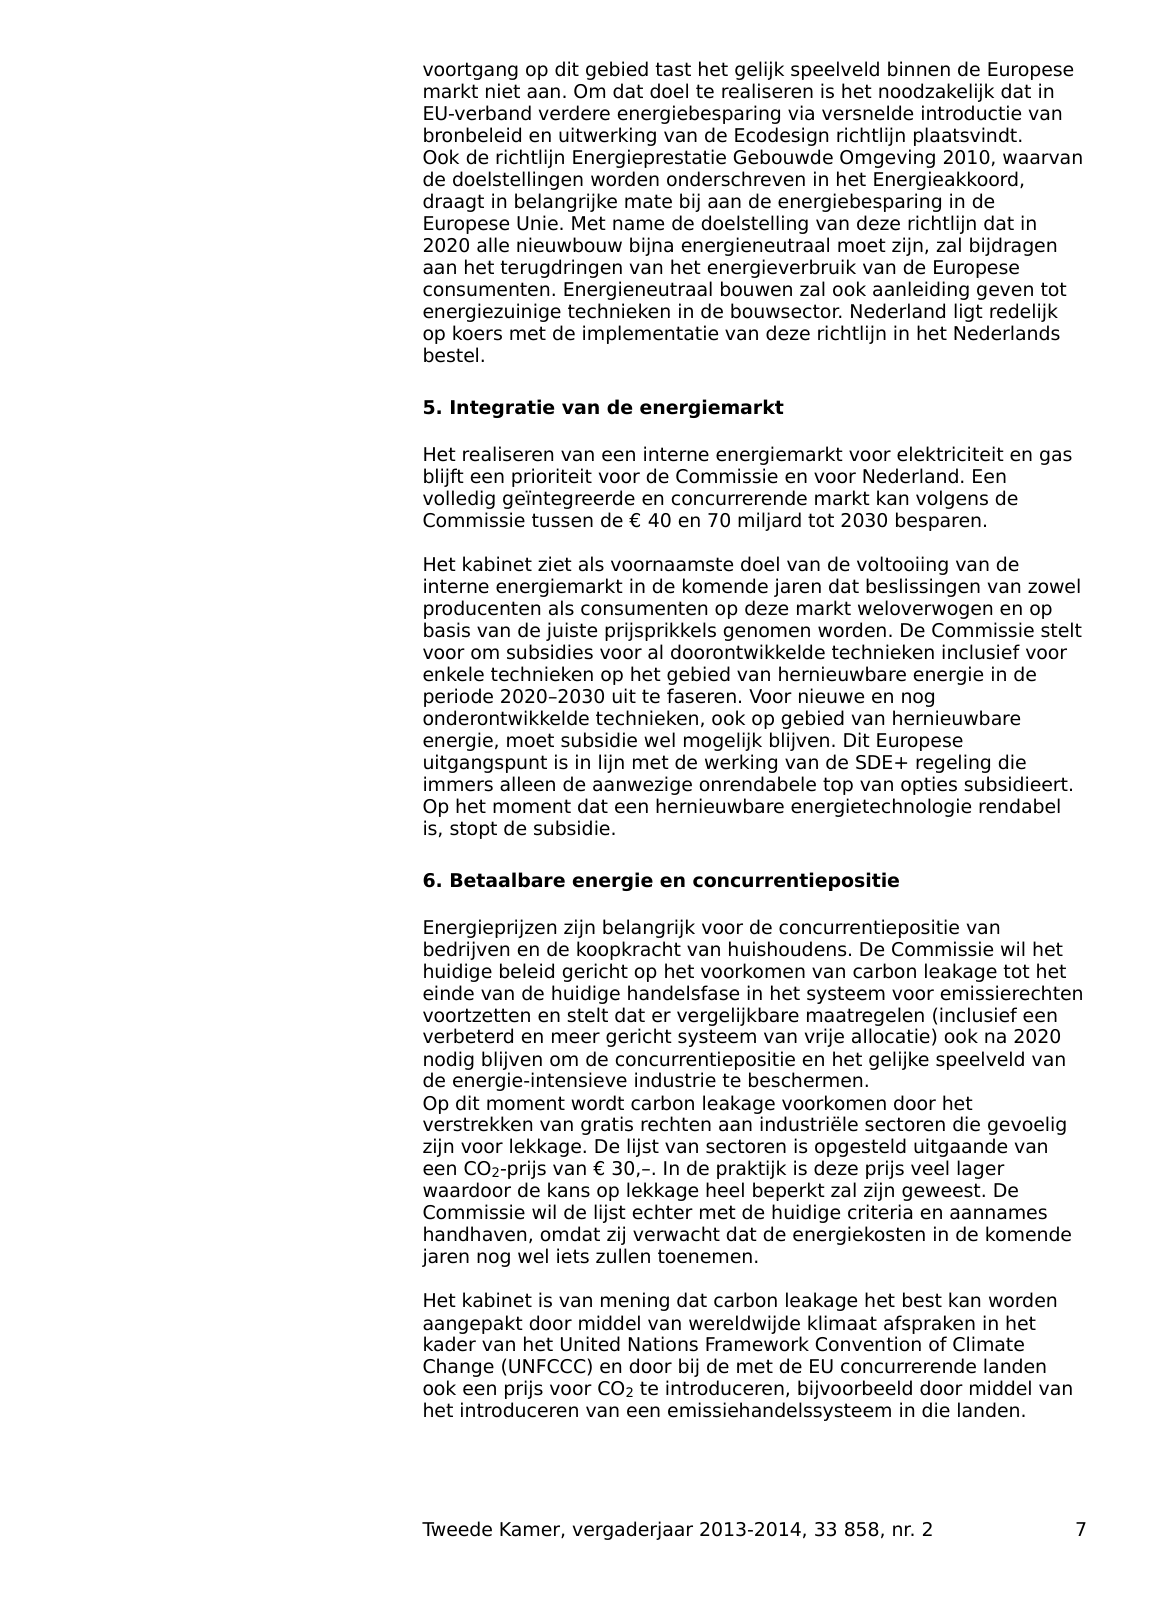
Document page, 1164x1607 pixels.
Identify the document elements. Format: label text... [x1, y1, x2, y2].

text Het kabinet is van mening dat carbon leakage het best kan worden aangepakt door middel van wereldwijde klimaat afspraken in het kader van het United Nations Framework Convention of Climate Change (UNFCCC) en door bij de met de EU concurrerende landen ook een prijs voor CO2 te introduceren, bijvoorbeeld door middel van het introduceren van een emissiehandelssysteem in die landen. [422, 1290, 1087, 1422]
subtitle 6. Betaalbare energie en concurrentiepositie [422, 869, 1087, 892]
subtitle 5. Integratie van de energiemarkt [422, 397, 1087, 419]
text Ook de richtlijn Energieprestatie Gebouwde Omgeving 2010, waarvan de doelstellingen worden onderschreven in het Energieakkoord, draagt in belangrijke mate bij aan de energiebesparing in de Europese Unie. Met name de doelstelling van deze richtlijn dat in 2020 alle nieuwbouw bijna energieneutraal moet zijn, zal bijdragen aan het terugdringen van het energieverbruik van de Europese consumenten. Energieneutraal bouwen zal ook aanleiding geven tot energiezuinige technieken in de bouwsector. Nederland ligt redelijk op koers met de implementatie van deze richtlijn in het Nederlands bestel. [422, 147, 1087, 367]
text Op dit moment wordt carbon leakage voorkomen door het verstrekken van gratis rechten aan industriële sectoren die gevoelig zijn voor lekkage. De lijst van sectoren is opgesteld uitgaande van een CO2-prijs van € 30,–. In de praktijk is deze prijs veel lager waardoor de kans op lekkage heel beperkt zal zijn geweest. De Commissie wil de lijst echter met de huidige criteria en aannames handhaven, omdat zij verwacht dat de energiekosten in de komende jaren nog wel iets zullen toenemen. [422, 1092, 1087, 1268]
text Het kabinet ziet als voornaamste doel van de voltooiing van de interne energiemarkt in de komende jaren dat beslissingen van zowel producenten als consumenten op deze markt weloverwogen en op basis van de juiste prijsprikkels genomen worden. De Commissie stelt voor om subsidies voor al doorontwikkelde technieken inclusief voor enkele technieken op het gebied van hernieuwbare energie in de periode 2020–2030 uit te faseren. Voor nieuwe en nog onderontwikkelde technieken, ook op gebied van hernieuwbare energie, moet subsidie wel mogelijk blijven. Dit Europese uitgangspunt is in lijn met de werking van de SDE+ regeling die immers alleen de aanwezige onrendabele top van opties subsidieert. Op het moment dat een hernieuwbare energietechnologie rendabel is, stopt de subsidie. [422, 554, 1087, 839]
text Het realiseren van een interne energiemarkt voor elektriciteit en gas blijft een prioriteit voor de Commissie en voor Nederland. Een volledig geïntegreerde en concurrerende markt kan volgens de Commissie tussen de € 40 en 70 miljard tot 2030 besparen. [422, 444, 1087, 532]
text voortgang op dit gebied tast het gelijk speelveld binnen de Europese markt niet aan. Om dat doel te realiseren is het noodzakelijk dat in EU-verband verdere energiebesparing via versnelde introductie van bronbeleid en uitwerking van de Ecodesign richtlijn plaatsvindt. [422, 59, 1087, 147]
text Energieprijzen zijn belangrijk voor de concurrentiepositie van bedrijven en de koopkracht van huishoudens. De Commissie wil het huidige beleid gericht op het voorkomen van carbon leakage tot het einde van de huidige handelsfase in het systeem voor emissierechten voortzetten en stelt dat er vergelijkbare maatregelen (inclusief een verbeterd en meer gericht systeem van vrije allocatie) ook na 2020 nodig blijven om de concurrentiepositie en het gelijke speelveld van de energie-intensieve industrie te beschermen. [422, 917, 1087, 1092]
